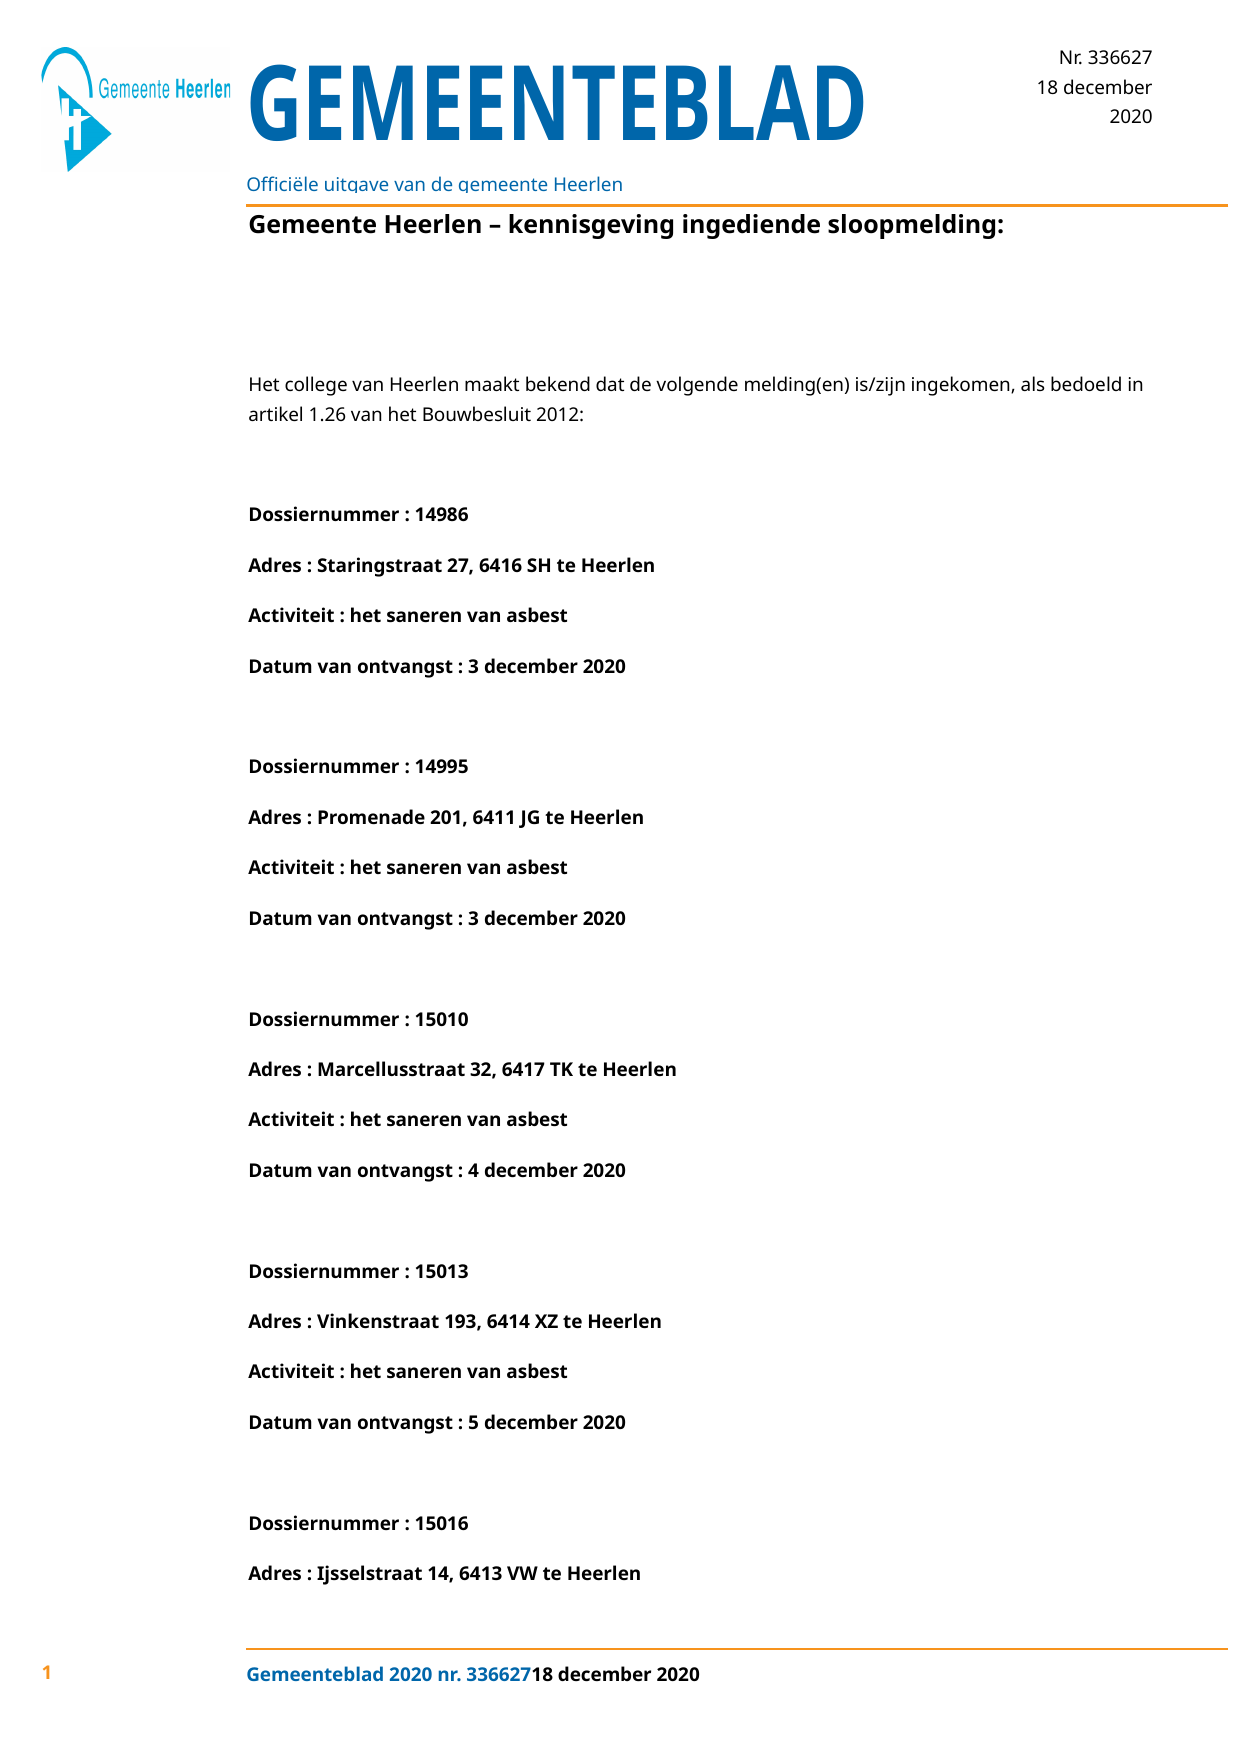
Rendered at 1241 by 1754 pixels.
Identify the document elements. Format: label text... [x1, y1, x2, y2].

text Datum van ontvangst : 4 december 2020 [248, 1157, 1152, 1183]
text Activiteit : het saneren van asbest [248, 854, 1152, 880]
text Dossiernummer : 14995 [248, 754, 1152, 779]
text Datum van ontvangst : 5 december 2020 [248, 1409, 1152, 1435]
text Dossiernummer : 14986 [248, 502, 1152, 527]
text Dossiernummer : 15010 [248, 1006, 1152, 1031]
picture [41, 47, 59, 70]
text Datum van ontvangst : 3 december 2020 [248, 905, 1152, 931]
text Adres : Promenade 201, 6411 JG te Heerlen [248, 804, 1152, 830]
text Adres : Staringstraat 27, 6416 SH te Heerlen [248, 552, 1152, 578]
picture [41, 47, 231, 172]
text Activiteit : het saneren van asbest [248, 602, 1152, 628]
text Activiteit : het saneren van asbest [248, 1359, 1152, 1384]
text Adres : Vinkenstraat 193, 6414 XZ te Heerlen [248, 1308, 1152, 1334]
text Gemeente Heerlen – kennisgeving ingediende sloopmelding: [248, 207, 1152, 241]
text Het college van Heerlen maakt bekend dat de volgende melding(en) is/zijn ingekomen, als bedoeld in artikel 1.26 van het Bouwbesluit 2012: [248, 371, 1152, 426]
text Dossiernummer : 15016 [248, 1510, 1152, 1536]
text Adres : Marcellusstraat 32, 6417 TK te Heerlen [248, 1056, 1152, 1082]
text Dossiernummer : 15013 [248, 1258, 1152, 1283]
text Datum van ontvangst : 3 december 2020 [248, 653, 1152, 678]
text Activiteit : het saneren van asbest [248, 1107, 1152, 1132]
text Adres : Ijsselstraat 14, 6413 VW te Heerlen [248, 1560, 1152, 1586]
